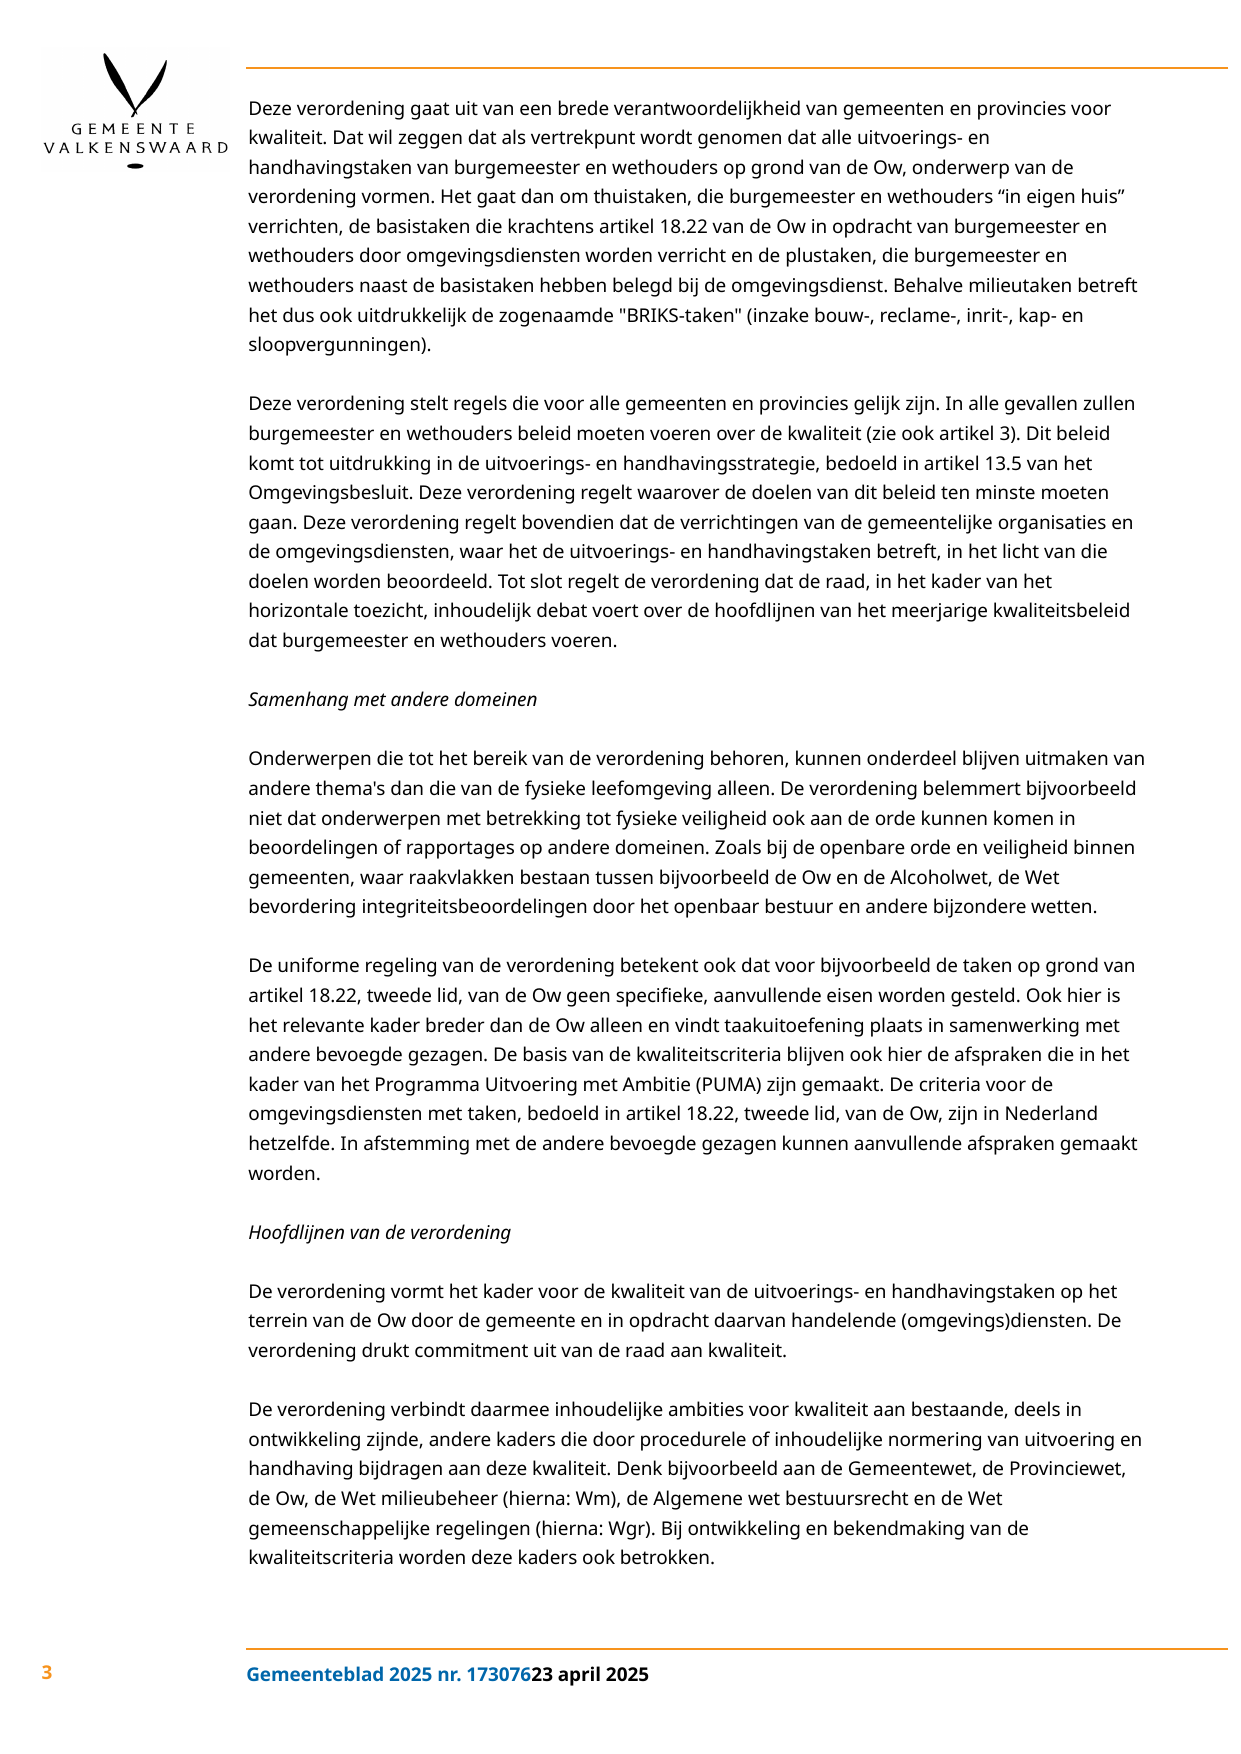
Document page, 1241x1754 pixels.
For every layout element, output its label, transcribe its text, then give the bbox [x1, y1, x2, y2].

text De verordening vormt het kader voor de kwaliteit van de uitvoerings- en handhavingstaken op het terrein van de Ow door de gemeente en in opdracht daarvan handelende (omgevings)diensten. De verordening drukt commitment uit van de raad aan kwaliteit. [248, 1278, 1152, 1363]
text Samenhang met andere domeinen [248, 686, 1152, 712]
text De verordening verbindt daarmee inhoudelijke ambities voor kwaliteit aan bestaande, deels in ontwikkeling zijnde, andere kaders die door procedurele of inhoudelijke normering van uitvoering en handhaving bijdragen aan deze kwaliteit. Denk bijvoorbeeld aan de Gemeentewet, de Provinciewet, de Ow, de Wet milieubeheer (hierna: Wm), de Algemene wet bestuursrecht en de Wet gemeenschappelijke regelingen (hierna: Wgr). Bij ontwikkeling en bekendmaking van de kwaliteitscriteria worden deze kaders ook betrokken. [248, 1396, 1152, 1570]
picture [41, 47, 231, 172]
text Hoofdlijnen van de verordening [248, 1219, 1152, 1245]
text Deze verordening gaat uit van een brede verantwoordelijkheid van gemeenten en provincies voor kwaliteit. Dat wil zeggen dat als vertrekpunt wordt genomen dat alle uitvoerings- en handhavingstaken van burgemeester en wethouders op grond van de Ow, onderwerp van de verordening vormen. Het gaat dan om thuistaken, die burgemeester en wethouders “in eigen huis” verrichten, de basistaken die krachtens artikel 18.22 van de Ow in opdracht van burgemeester en wethouders door omgevingsdiensten worden verricht en de plustaken, die burgemeester en wethouders naast de basistaken hebben belegd bij de omgevingsdienst. Behalve milieutaken betreft het dus ook uitdrukkelijk de zogenaamde "BRIKS-taken" (inzake bouw-, reclame-, inrit-, kap- en sloopvergunningen). [248, 95, 1152, 357]
text Deze verordening stelt regels die voor alle gemeenten en provincies gelijk zijn. In alle gevallen zullen burgemeester en wethouders beleid moeten voeren over de kwaliteit (zie ook artikel 3). Dit beleid komt tot uitdrukking in de uitvoerings- en handhavingsstrategie, bedoeld in artikel 13.5 van het Omgevingsbesluit. Deze verordening regelt waarover de doelen van dit beleid ten minste moeten gaan. Deze verordening regelt bovendien dat de verrichtingen van de gemeentelijke organisaties en de omgevingsdiensten, waar het de uitvoerings- en handhavingstaken betreft, in het licht van die doelen worden beoordeeld. Tot slot regelt de verordening dat de raad, in het kader van het horizontale toezicht, inhoudelijk debat voert over de hoofdlijnen van het meerjarige kwaliteitsbeleid dat burgemeester en wethouders voeren. [248, 391, 1152, 653]
text De uniforme regeling van de verordening betekent ook dat voor bijvoorbeeld de taken op grond van artikel 18.22, tweede lid, van de Ow geen specifieke, aanvullende eisen worden gesteld. Ook hier is het relevante kader breder dan de Ow alleen en vindt taakuitoefening plaats in samenwerking met andere bevoegde gezagen. De basis van de kwaliteitscriteria blijven ook hier de afspraken die in het kader van het Programma Uitvoering met Ambitie (PUMA) zijn gemaakt. De criteria voor de omgevingsdiensten met taken, bedoeld in artikel 18.22, tweede lid, van de Ow, zijn in Nederland hetzelfde. In afstemming met de andere bevoegde gezagen kunnen aanvullende afspraken gemaakt worden. [248, 953, 1152, 1186]
text Onderwerpen die tot het bereik van de verordening behoren, kunnen onderdeel blijven uitmaken van andere thema's dan die van de fysieke leefomgeving alleen. De verordening belemmert bijvoorbeeld niet dat onderwerpen met betrekking tot fysieke veiligheid ook aan de orde kunnen komen in beoordelingen of rapportages op andere domeinen. Zoals bij de openbare orde en veiligheid binnen gemeenten, waar raakvlakken bestaan tussen bijvoorbeeld de Ow en de Alcoholwet, de Wet bevordering integriteitsbeoordelingen door het openbaar bestuur en andere bijzondere wetten. [248, 746, 1152, 919]
